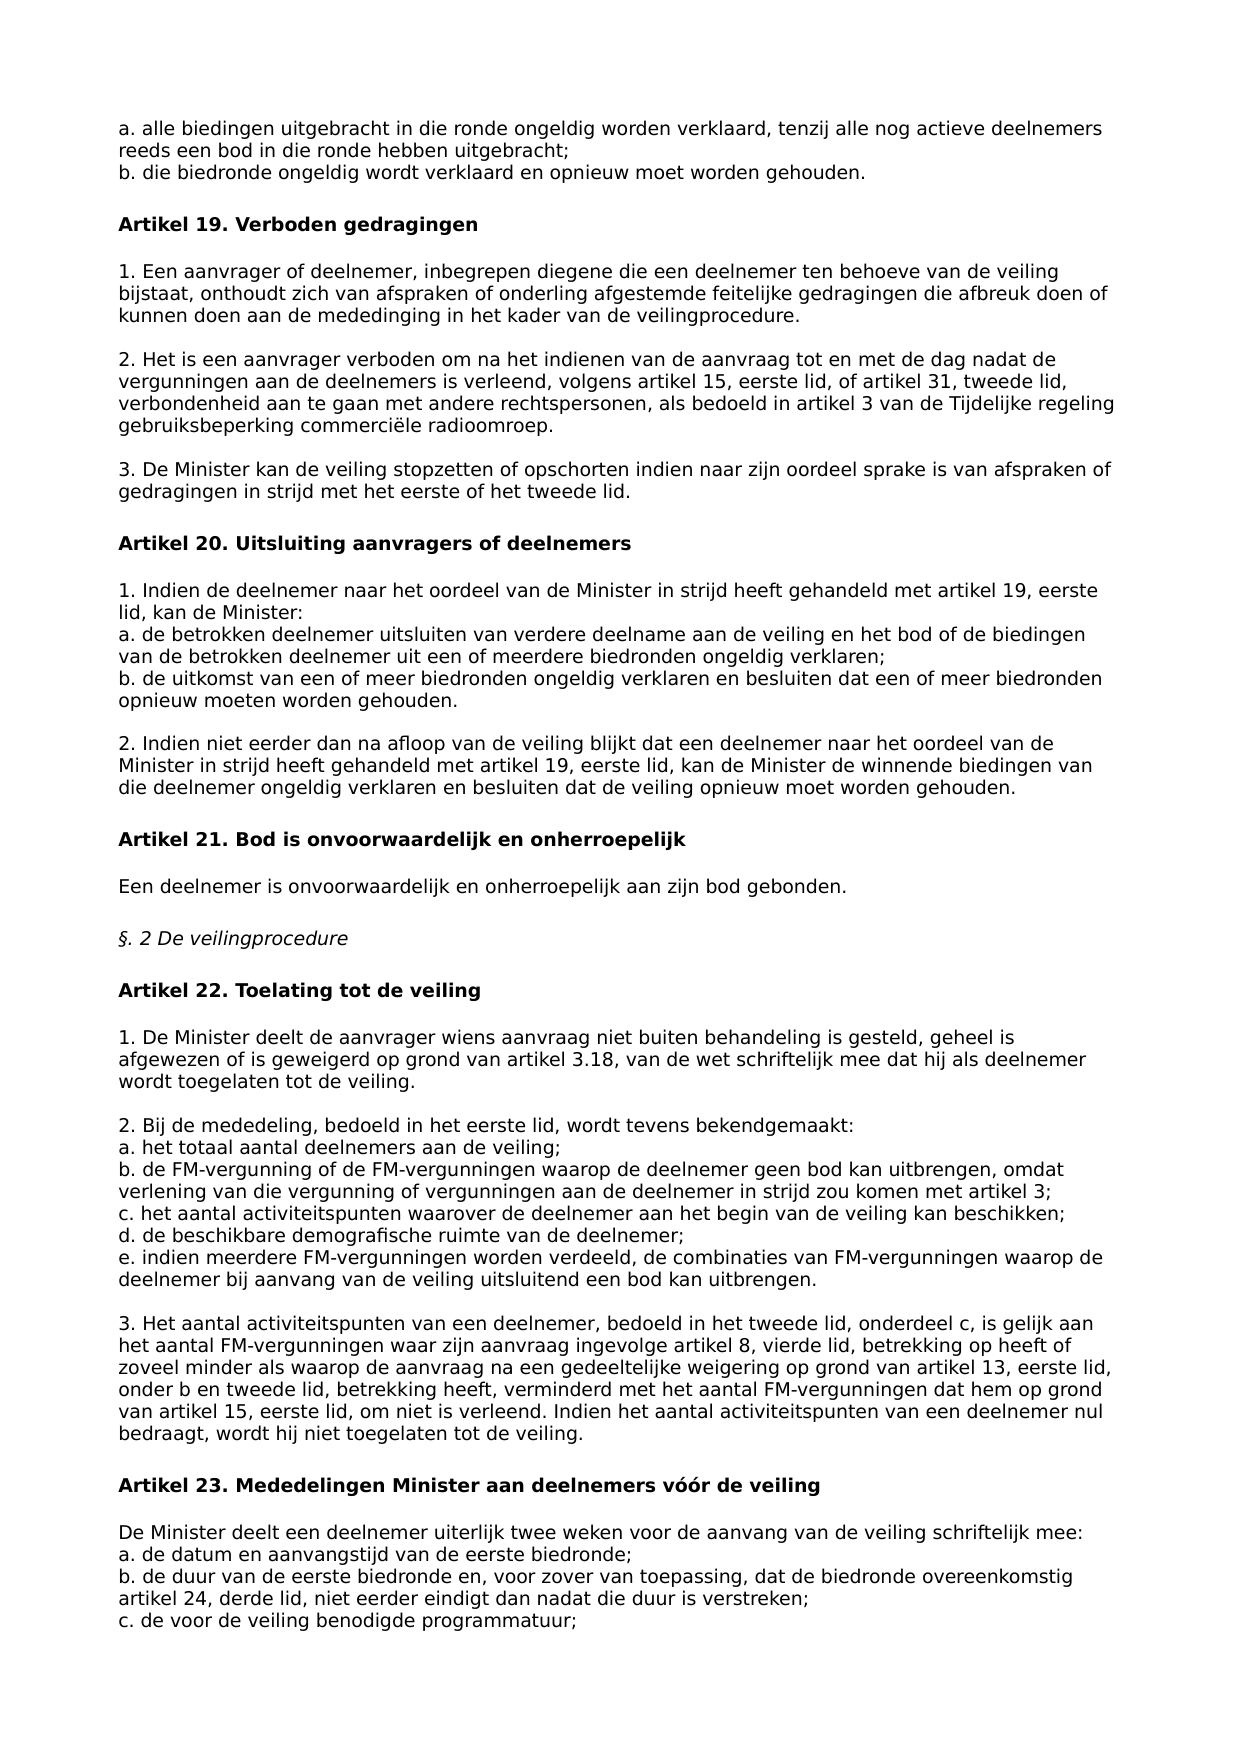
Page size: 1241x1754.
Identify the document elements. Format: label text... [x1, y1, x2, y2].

text e. indien meerdere FM-vergunningen worden verdeeld, de combinaties van FM-vergunningen waarop de deelnemer bij aanvang van de veiling uitsluitend een bod kan uitbrengen. [118, 1247, 1122, 1291]
text a. de datum en aanvangstijd van de eerste biedronde; [118, 1543, 1122, 1566]
text Een deelnemer is onvoorwaardelijk en onherroepelijk aan zijn bod gebonden. [118, 876, 1122, 898]
text 2. Indien niet eerder dan na afloop van de veiling blijkt dat een deelnemer naar het oordeel van de Minister in strijd heeft gehandeld met artikel 19, eerste lid, kan de Minister de winnende biedingen van die deelnemer ongeldig verklaren en besluiten dat de veiling opnieuw moet worden gehouden. [118, 733, 1122, 799]
subtitle Artikel 21. Bod is onvoorwaardelijk en onherroepelijk [118, 829, 1122, 851]
text c. de voor de veiling benodigde programmatuur; [118, 1609, 1122, 1631]
text a. de betrokken deelnemer uitsluiten van verdere deelname aan de veiling en het bod of de biedingen van de betrokken deelnemer uit een of meerdere biedronden ongeldig verklaren; [118, 623, 1122, 667]
text b. de uitkomst van een of meer biedronden ongeldig verklaren en besluiten dat een of meer biedronden opnieuw moeten worden gehouden. [118, 667, 1122, 711]
text 1. Indien de deelnemer naar het oordeel van de Minister in strijd heeft gehandeld met artikel 19, eerste lid, kan de Minister: [118, 579, 1122, 623]
subtitle Artikel 23. Mededelingen Minister aan deelnemers vóór de veiling [118, 1474, 1122, 1497]
text 1. De Minister deelt de aanvrager wiens aanvraag niet buiten behandeling is gesteld, geheel is afgewezen of is geweigerd op grond van artikel 3.18, van de wet schriftelijk mee dat hij als deelnemer wordt toegelaten tot de veiling. [118, 1027, 1122, 1093]
text d. de beschikbare demografische ruimte van de deelnemer; [118, 1225, 1122, 1247]
subtitle Artikel 22. Toelating tot de veiling [118, 980, 1122, 1002]
text a. alle biedingen uitgebracht in die ronde ongeldig worden verklaard, tenzij alle nog actieve deelnemers reeds een bod in die ronde hebben uitgebracht; [118, 118, 1122, 162]
text b. die biedronde ongeldig wordt verklaard en opnieuw moet worden gehouden. [118, 162, 1122, 184]
subtitle Artikel 19. Verboden gedragingen [118, 214, 1122, 236]
text 2. Het is een aanvrager verboden om na het indienen van de aanvraag tot en met de dag nadat de vergunningen aan de deelnemers is verleend, volgens artikel 15, eerste lid, of artikel 31, tweede lid, verbondenheid aan te gaan met andere rechtspersonen, als bedoeld in artikel 3 van de Tijdelijke regeling gebruiksbeperking commerciële radioomroep. [118, 349, 1122, 437]
text b. de duur van de eerste biedronde en, voor zover van toepassing, dat de biedronde overeenkomstig artikel 24, derde lid, niet eerder eindigt dan nadat die duur is verstreken; [118, 1566, 1122, 1609]
text 3. Het aantal activiteitspunten van een deelnemer, bedoeld in het tweede lid, onderdeel c, is gelijk aan het aantal FM-vergunningen waar zijn aanvraag ingevolge artikel 8, vierde lid, betrekking op heeft of zoveel minder als waarop de aanvraag na een gedeeltelijke weigering op grond van artikel 13, eerste lid, onder b en tweede lid, betrekking heeft, verminderd met het aantal FM-vergunningen dat hem op grond van artikel 15, eerste lid, om niet is verleend. Indien het aantal activiteitspunten van een deelnemer nul bedraagt, wordt hij niet toegelaten tot de veiling. [118, 1313, 1122, 1444]
subtitle §. 2 De veilingprocedure [118, 928, 1122, 950]
text c. het aantal activiteitspunten waarover de deelnemer aan het begin van de veiling kan beschikken; [118, 1203, 1122, 1225]
text a. het totaal aantal deelnemers aan de veiling; [118, 1137, 1122, 1159]
subtitle Artikel 20. Uitsluiting aanvragers of deelnemers [118, 533, 1122, 554]
text 2. Bij de mededeling, bedoeld in het eerste lid, wordt tevens bekendgemaakt: [118, 1115, 1122, 1137]
text 1. Een aanvrager of deelnemer, inbegrepen diegene die een deelnemer ten behoeve van de veiling bijstaat, onthoudt zich van afspraken of onderling afgestemde feitelijke gedragingen die afbreuk doen of kunnen doen aan de mededinging in het kader van de veilingprocedure. [118, 261, 1122, 327]
text 3. De Minister kan de veiling stopzetten of opschorten indien naar zijn oordeel sprake is van afspraken of gedragingen in strijd met het eerste of het tweede lid. [118, 459, 1122, 503]
text De Minister deelt een deelnemer uiterlijk twee weken voor de aanvang van de veiling schriftelijk mee: [118, 1522, 1122, 1543]
text b. de FM-vergunning of de FM-vergunningen waarop de deelnemer geen bod kan uitbrengen, omdat verlening van die vergunning of vergunningen aan de deelnemer in strijd zou komen met artikel 3; [118, 1159, 1122, 1203]
